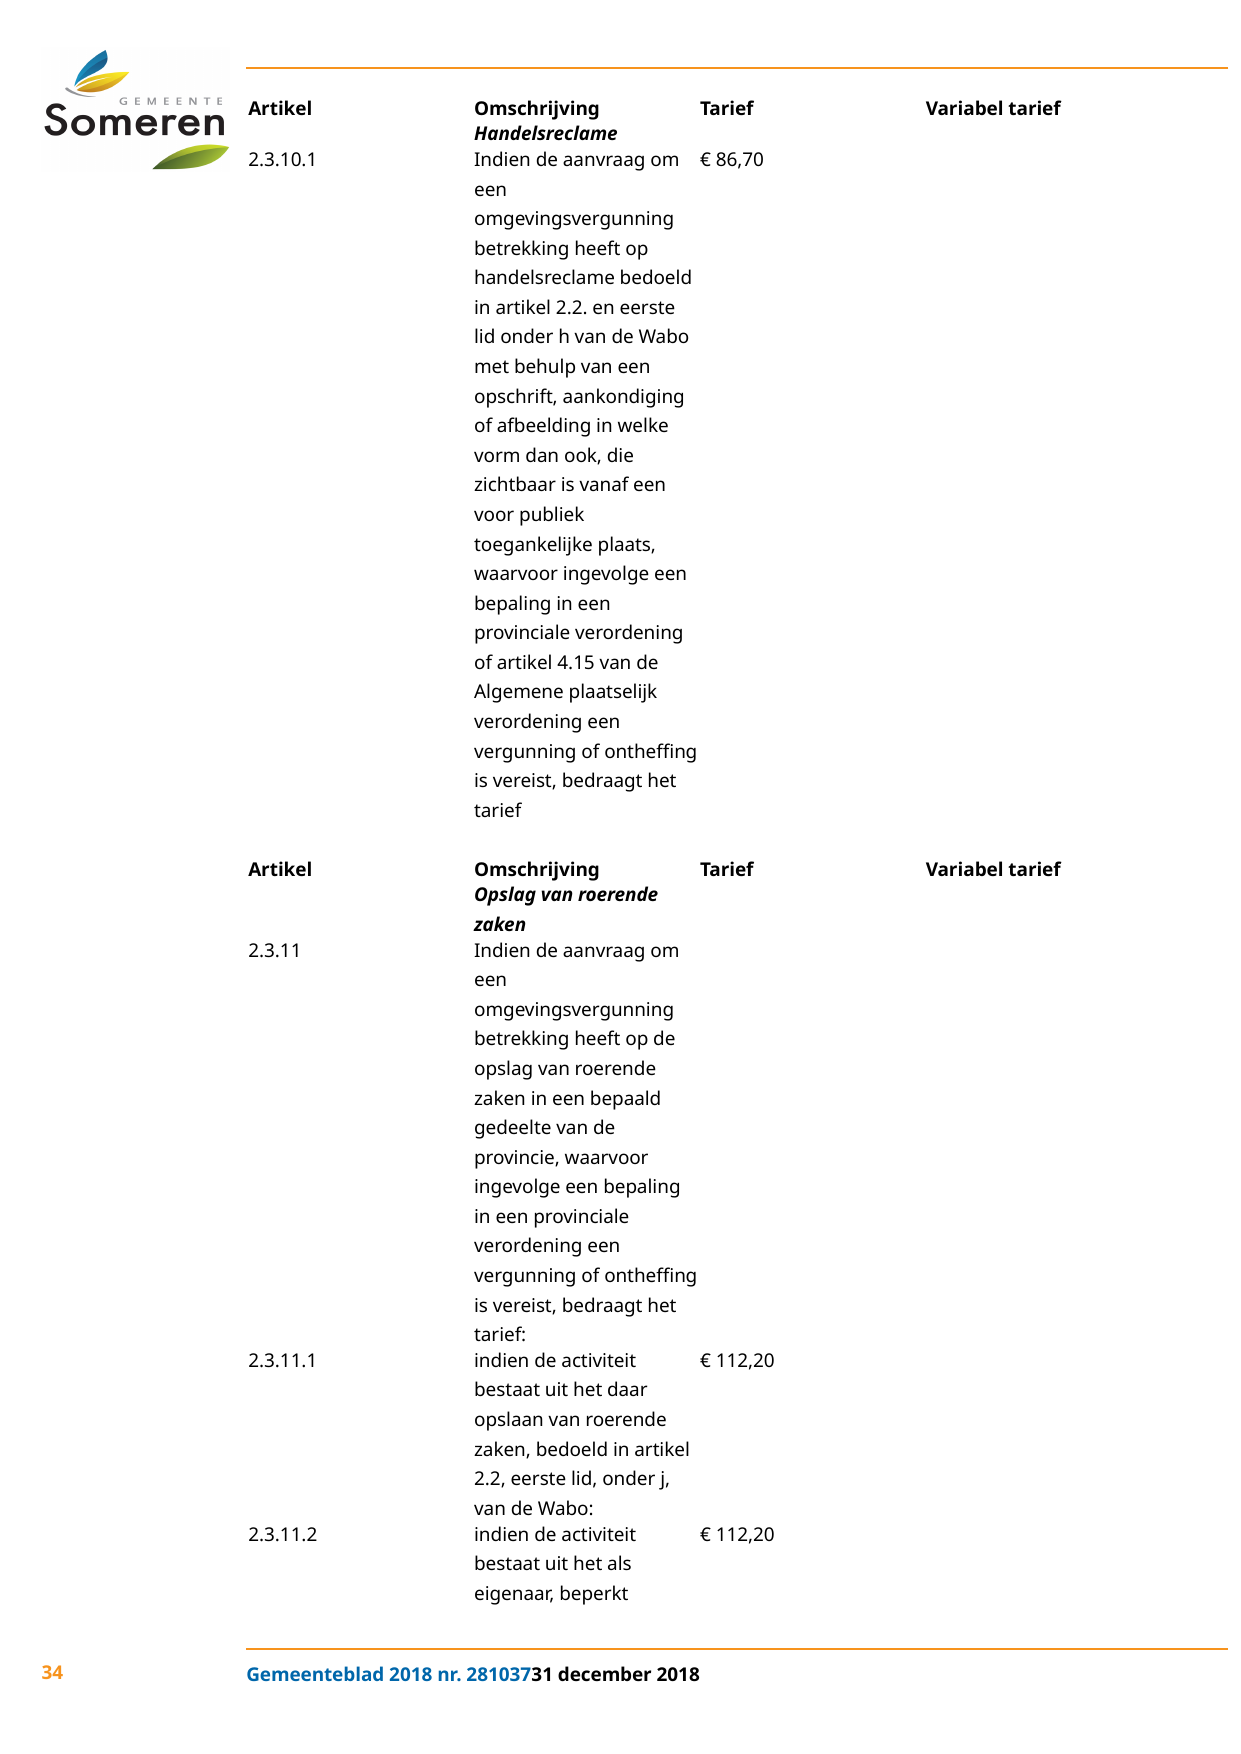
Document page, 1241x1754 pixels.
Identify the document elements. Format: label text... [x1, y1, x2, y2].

table_cell [926, 121, 1152, 146]
table_cell indien de activiteit bestaat uit het als eigenaar, beperkt [474, 1521, 700, 1606]
table_cell Indien de aanvraag om een omgevingsvergunning betrekking heeft op handelsreclame bedoeld in artikel 2.2. en eerste lid onder h van de Wabo met behulp van een opschrift, aankondiging of afbeelding in welke vorm dan ook, die zichtbaar is vanaf een voor publiek toegankelijke plaats, waarvoor ingevolge een bepaling in een provinciale verordening of artikel 4.15 van de Algemene plaatselijk verordening een vergunning of ontheffing is vereist, bedraagt het tarief [474, 146, 700, 823]
table_cell [248, 121, 474, 146]
table_cell 2.3.11.1 [248, 1347, 474, 1521]
table_cell Opslag van roerende zaken [474, 881, 700, 937]
table_cell [700, 881, 926, 937]
table_cell [926, 1347, 1152, 1521]
table_cell 2.3.10.1 [248, 146, 474, 823]
table_cell € 86,70 [700, 146, 926, 823]
table_header Tarief [700, 856, 926, 881]
table_header Tarief [700, 95, 926, 121]
table_cell € 112,20 [700, 1521, 926, 1606]
table_cell [926, 937, 1152, 1347]
table_cell [700, 937, 926, 1347]
table_cell € 112,20 [700, 1347, 926, 1521]
table_cell [700, 121, 926, 146]
table_header Variabel tarief [926, 856, 1152, 881]
table_cell 2.3.11 [248, 937, 474, 1347]
table_header Artikel [248, 95, 474, 121]
table_cell [926, 1521, 1152, 1606]
table_header Artikel [248, 856, 474, 881]
table_header Omschrijving [474, 856, 700, 881]
table_cell Indien de aanvraag om een omgevingsvergunning betrekking heeft op de opslag van roerende zaken in een bepaald gedeelte van de provincie, waarvoor ingevolge een bepaling in een provinciale verordening een vergunning of ontheffing is vereist, bedraagt het tarief: [474, 937, 700, 1347]
table_cell Handelsreclame [474, 121, 700, 146]
table_cell indien de activiteit bestaat uit het daar opslaan van roerende zaken, bedoeld in artikel 2.2, eerste lid, onder j, van de Wabo: [474, 1347, 700, 1521]
table_cell [926, 146, 1152, 823]
table_cell [926, 881, 1152, 937]
picture [41, 47, 231, 172]
table_header Variabel tarief [926, 95, 1152, 121]
table_cell [248, 881, 474, 937]
table_header Omschrijving [474, 95, 700, 121]
table_cell 2.3.11.2 [248, 1521, 474, 1606]
